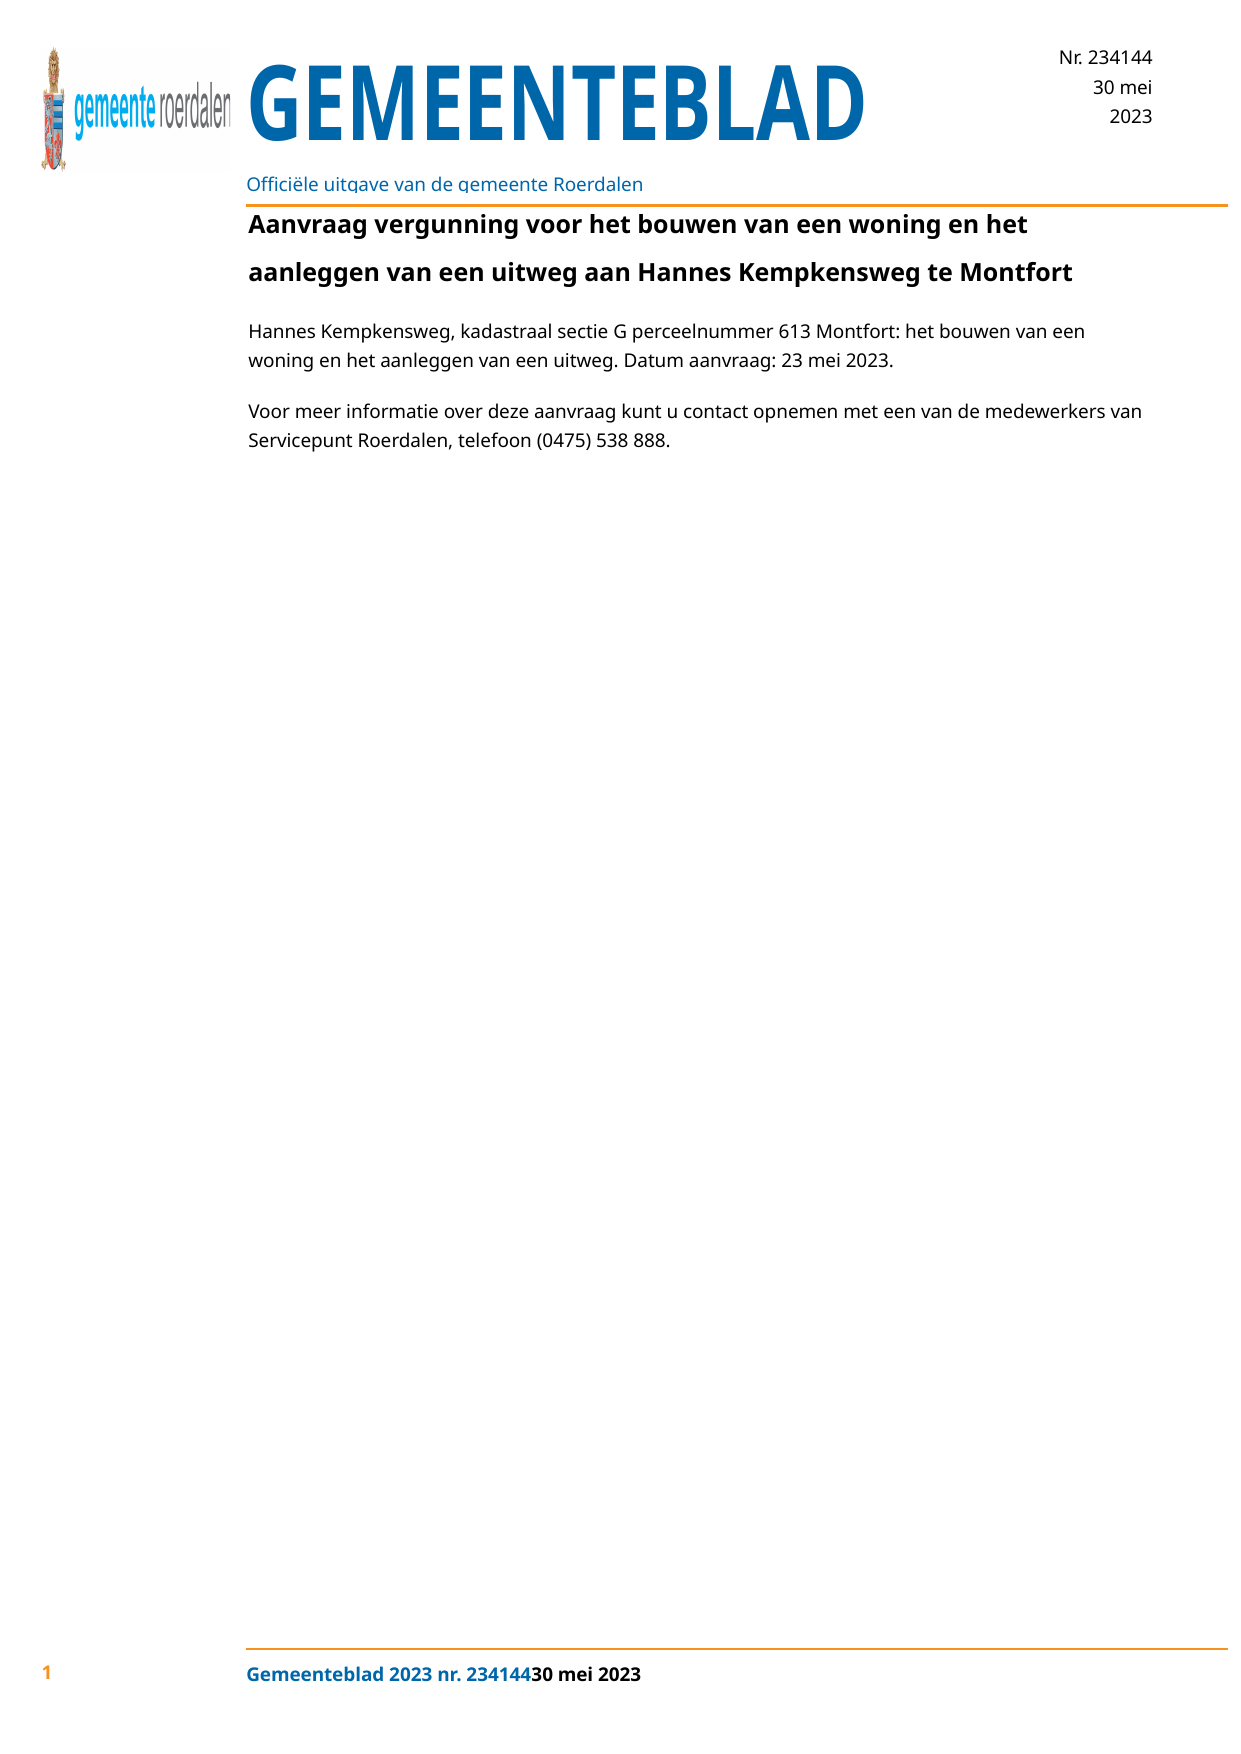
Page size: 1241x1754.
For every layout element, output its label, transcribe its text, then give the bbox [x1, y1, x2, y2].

text Voor meer informatie over deze aanvraag kunt u contact opnemen met een van de medewerkers van Servicepunt Roerdalen, telefoon (0475) 538 888. [248, 398, 1152, 453]
text Aanvraag vergunning voor het bouwen van een woning en het aanleggen van een uitweg aan Hannes Kempkensweg te Montfort [248, 207, 1152, 288]
text Hannes Kempkensweg, kadastraal sectie G perceelnummer 613 Montfort: het bouwen van een woning en het aanleggen van een uitweg. Datum aanvraag: 23 mei 2023. [248, 318, 1152, 373]
picture [41, 47, 231, 172]
